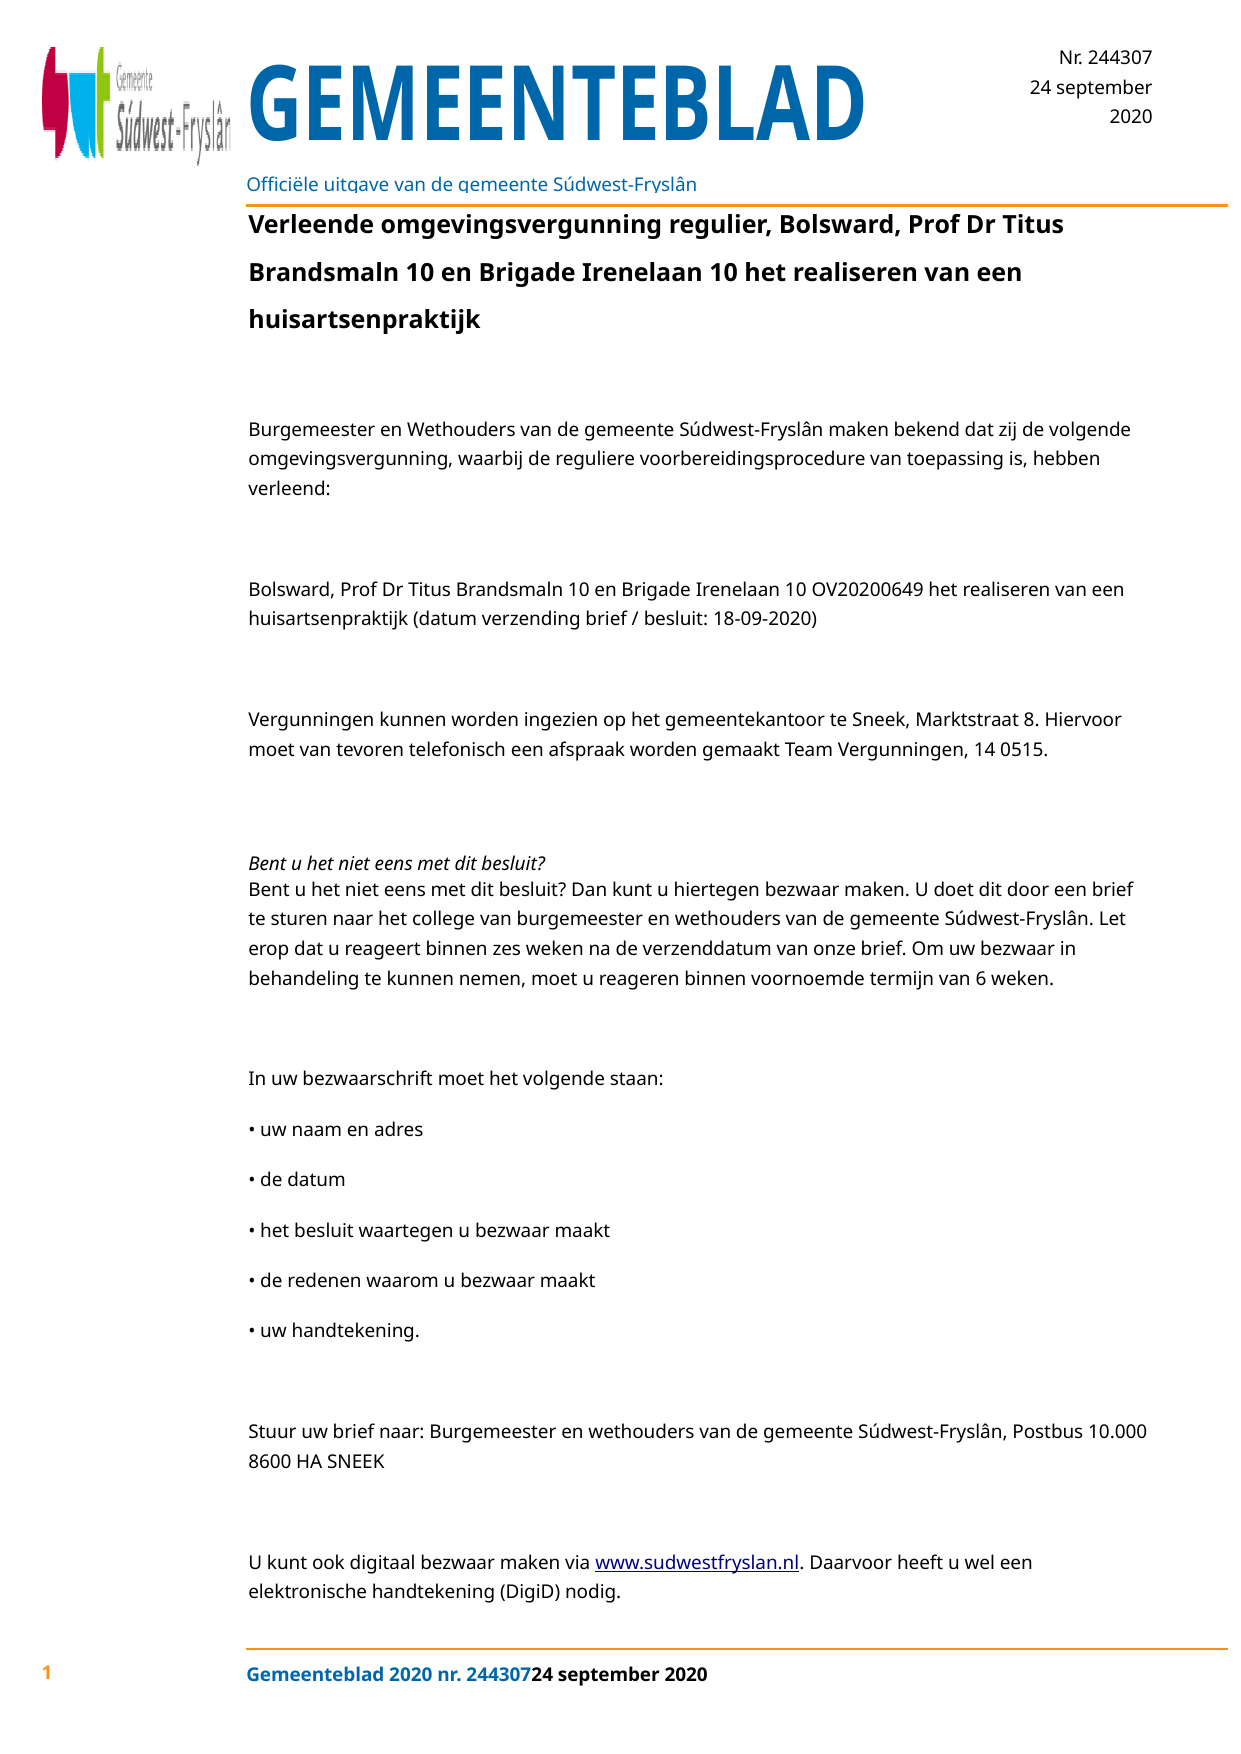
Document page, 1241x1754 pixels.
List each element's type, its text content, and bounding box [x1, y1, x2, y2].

text • de datum [248, 1166, 1152, 1192]
picture [41, 47, 231, 172]
text • uw naam en adres [248, 1116, 1152, 1142]
text Bolsward, Prof Dr Titus Brandsmaln 10 en Brigade Irenelaan 10 OV20200649 het realiseren van een huisartsenpraktijk (datum verzending brief / besluit: 18-09-2020) [248, 576, 1152, 631]
text Bent u het niet eens met dit besluit? Dan kunt u hiertegen bezwaar maken. U doet dit door een brief te sturen naar het college van burgemeester en wethouders van de gemeente Súdwest-Fryslân. Let erop dat u reageert binnen zes weken na de verzenddatum van onze brief. Om uw bezwaar in behandeling te kunnen nemen, moet u reageren binnen voornoemde termijn van 6 weken. [248, 876, 1152, 991]
text U kunt ook digitaal bezwaar maken via www.sudwestfryslan.nl. Daarvoor heeft u wel een elektronische handtekening (DigiD) nodig. [248, 1549, 1152, 1604]
text • uw handtekening. [248, 1318, 1152, 1343]
text In uw bezwaarschrift moet het volgende staan: [248, 1066, 1152, 1091]
text Verleende omgevingsvergunning regulier, Bolsward, Prof Dr Titus Brandsmaln 10 en Brigade Irenelaan 10 het realiseren van een huisartsenpraktijk [248, 207, 1152, 336]
text Burgemeester en Wethouders van de gemeente Súdwest-Fryslân maken bekend dat zij de volgende omgevingsvergunning, waarbij de reguliere voorbereidingsprocedure van toepassing is, hebben verleend: [248, 416, 1152, 501]
text • de redenen waarom u bezwaar maakt [248, 1267, 1152, 1293]
text Stuur uw brief naar: Burgemeester en wethouders van de gemeente Súdwest-Fryslân, Postbus 10.000 8600 HA SNEEK [248, 1418, 1152, 1474]
text Bent u het niet eens met dit besluit? [248, 850, 1152, 876]
text Vergunningen kunnen worden ingezien op het gemeentekantoor te Sneek, Marktstraat 8. Hiervoor moet van tevoren telefonisch een afspraak worden gemaakt Team Vergunningen, 14 0515. [248, 706, 1152, 762]
text • het besluit waartegen u bezwaar maakt [248, 1217, 1152, 1243]
